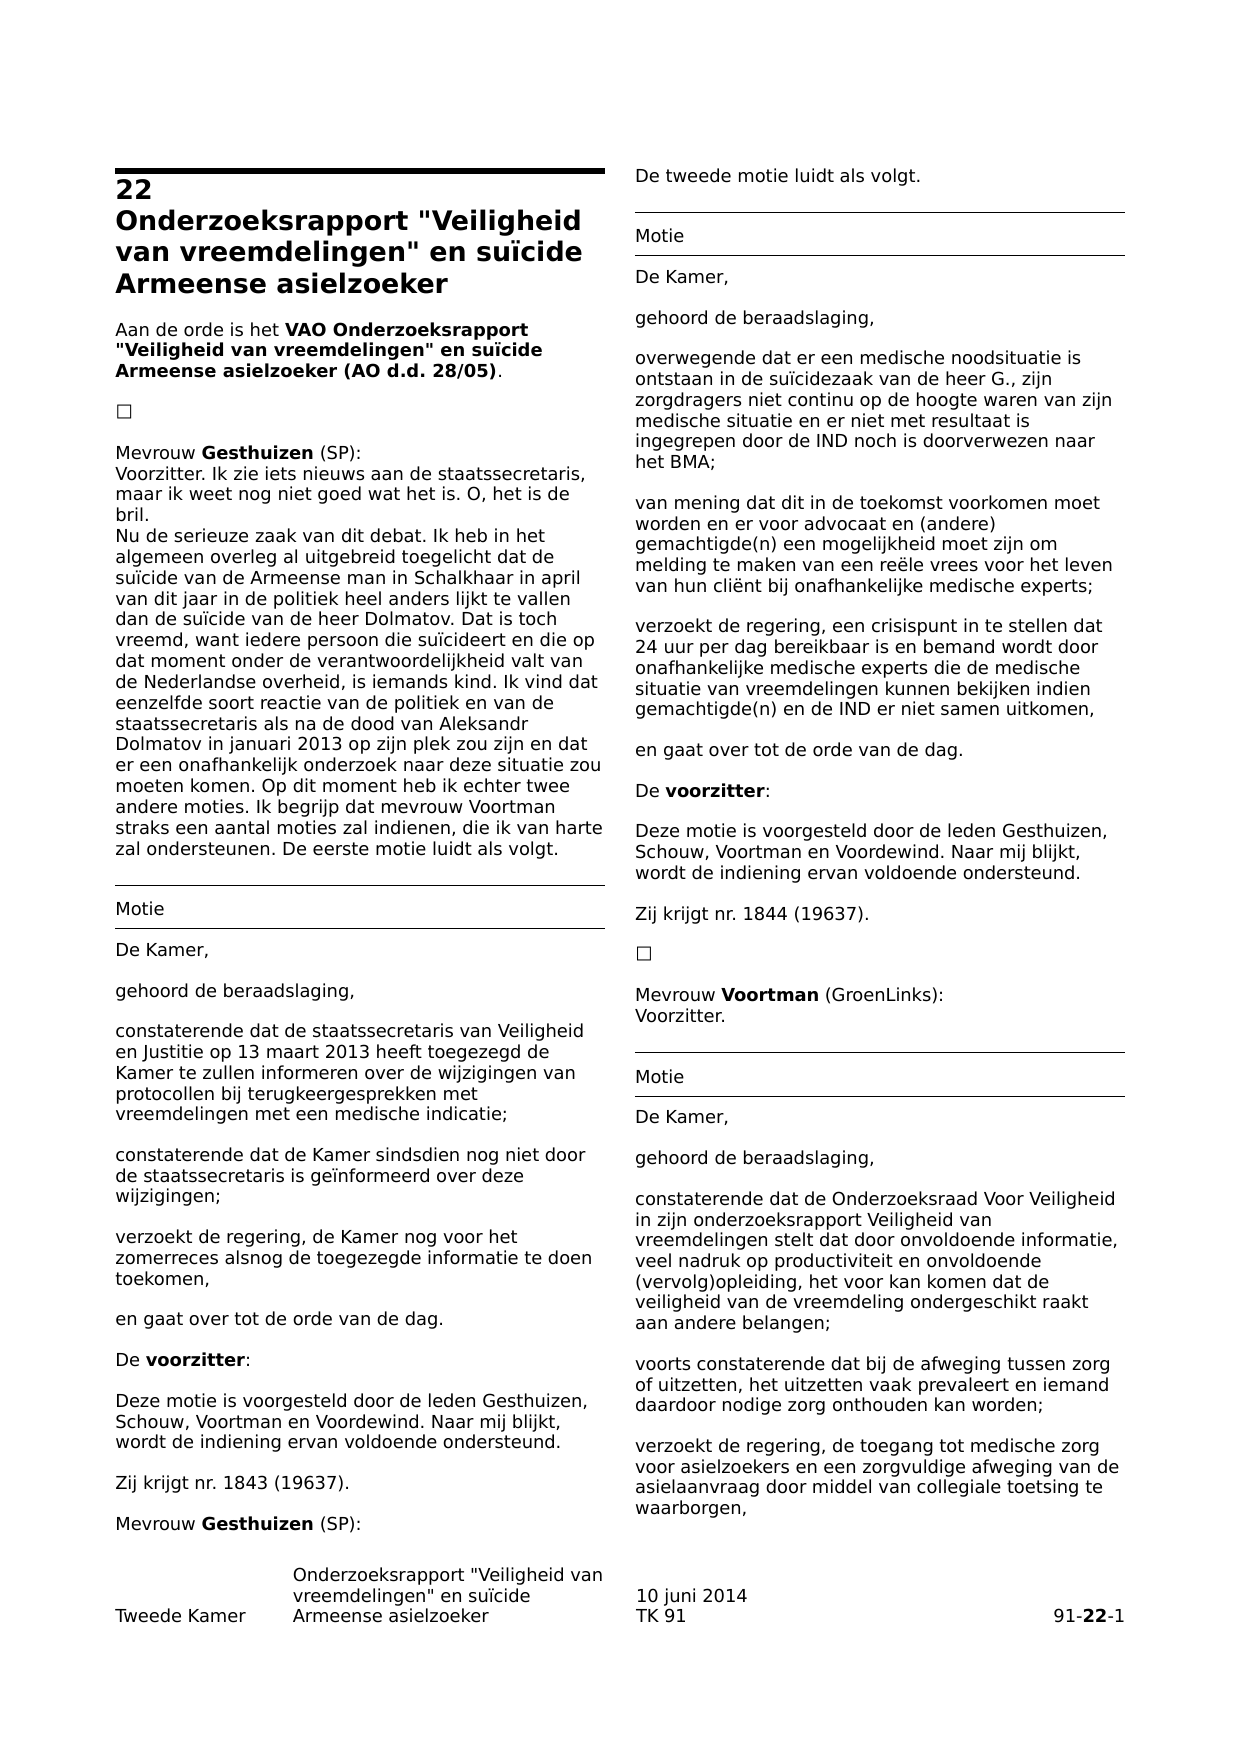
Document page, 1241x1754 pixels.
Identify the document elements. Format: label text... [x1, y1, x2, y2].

text gehoord de beraadslaging, [635, 307, 1125, 328]
text Motie [115, 899, 605, 920]
text Deze motie is voorgesteld door de leden Gesthuizen, Schouw, Voortman en Voordewind. Naar mij blijkt, wordt de indiening ervan voldoende ondersteund. [635, 821, 1125, 883]
text Voorzitter. Ik zie iets nieuws aan de staatssecretaris, maar ik weet nog niet goed wat het is. O, het is de bril. [115, 463, 605, 526]
text gehoord de beraadslaging, [635, 1148, 1125, 1169]
text Mevrouw Gesthuizen (SP): [115, 1514, 605, 1534]
text Deze motie is voorgesteld door de leden Gesthuizen, Schouw, Voortman en Voordewind. Naar mij blijkt, wordt de indiening ervan voldoende ondersteund. [115, 1391, 605, 1453]
text De voorzitter: [635, 781, 1125, 801]
text ⬜ [635, 944, 1125, 965]
text overwegende dat er een medische noodsituatie is ontstaan in de suïcidezaak van de heer G., zijn zorgdragers niet continu op de hoogte waren van zijn medische situatie en er niet met resultaat is ingegrepen door de IND noch is doorverwezen naar het BMA; [635, 348, 1125, 473]
text De Kamer, [635, 1107, 1125, 1128]
text Aan de orde is het VAO Onderzoeksrapport "Veiligheid van vreemdelingen" en suïcide Armeense asielzoeker (AO d.d. 28/05). [115, 319, 605, 382]
text Motie [635, 1066, 1125, 1087]
text Zij krijgt nr. 1843 (19637). [115, 1473, 605, 1494]
text gehoord de beraadslaging, [115, 981, 605, 1001]
text De voorzitter: [115, 1350, 605, 1371]
title 22 Onderzoeksrapport "Veiligheid van vreemdelingen" en suïcide Armeense asielzoeker [115, 174, 605, 299]
text De Kamer, [115, 940, 605, 961]
text verzoekt de regering, een crisispunt in te stellen dat 24 uur per dag bereikbaar is en bemand wordt door onafhankelijke medische experts die de medische situatie van vreemdelingen kunnen bekijken indien gemachtigde(n) en de IND er niet samen uitkomen, [635, 616, 1125, 720]
text verzoekt de regering, de Kamer nog voor het zomerreces alsnog de toegezegde informatie te doen toekomen, [115, 1227, 605, 1289]
text ⬜ [115, 402, 605, 423]
text Motie [635, 226, 1125, 247]
text constaterende dat de staatssecretaris van Veiligheid en Justitie op 13 maart 2013 heeft toegezegd de Kamer te zullen informeren over de wijzigingen van protocollen bij terugkeergesprekken met vreemdelingen met een medische indicatie; [115, 1021, 605, 1125]
text De Kamer, [635, 267, 1125, 287]
text Voorzitter. [635, 1006, 1125, 1027]
text en gaat over tot de orde van de dag. [115, 1309, 605, 1330]
text en gaat over tot de orde van de dag. [635, 740, 1125, 761]
text constaterende dat de Kamer sindsdien nog niet door de staatssecretaris is geïnformeerd over deze wijzigingen; [115, 1145, 605, 1207]
text De tweede motie luidt als volgt. [635, 165, 1125, 186]
text Mevrouw Gesthuizen (SP): [115, 443, 605, 463]
text verzoekt de regering, de toegang tot medische zorg voor asielzoekers en een zorgvuldige afweging van de asielaanvraag door middel van collegiale toetsing te waarborgen, [635, 1436, 1125, 1519]
text Mevrouw Voortman (GroenLinks): [635, 985, 1125, 1006]
text Nu de serieuze zaak van dit debat. Ik heb in het algemeen overleg al uitgebreid toegelicht dat de suïcide van de Armeense man in Schalkhaar in april van dit jaar in de politiek heel anders lijkt te vallen dan de suïcide van de heer Dolmatov. Dat is toch vreemd, want iedere persoon die suïcideert en die op dat moment onder de verantwoordelijkheid valt van de Nederlandse overheid, is iemands kind. Ik vind dat eenzelfde soort reactie van de politiek en van de staatssecretaris als na de dood van Aleksandr Dolmatov in januari 2013 op zijn plek zou zijn en dat er een onafhankelijk onderzoek naar deze situatie zou moeten komen. Op dit moment heb ik echter twee andere moties. Ik begrijp dat mevrouw Voortman straks een aantal moties zal indienen, die ik van harte zal ondersteunen. De eerste motie luidt als volgt. [115, 526, 605, 859]
text constaterende dat de Onderzoeksraad Voor Veiligheid in zijn onderzoeksrapport Veiligheid van vreemdelingen stelt dat door onvoldoende informatie, veel nadruk op productiviteit en onvoldoende (vervolg)opleiding, het voor kan komen dat de veiligheid van de vreemdeling ondergeschikt raakt aan andere belangen; [635, 1189, 1125, 1334]
text van mening dat dit in de toekomst voorkomen moet worden en er voor advocaat en (andere) gemachtigde(n) een mogelijkheid moet zijn om melding te maken van een reële vrees voor het leven van hun cliënt bij onafhankelijke medische experts; [635, 493, 1125, 596]
text voorts constaterende dat bij de afweging tussen zorg of uitzetten, het uitzetten vaak prevaleert en iemand daardoor nodige zorg onthouden kan worden; [635, 1354, 1125, 1416]
text Zij krijgt nr. 1844 (19637). [635, 903, 1125, 924]
